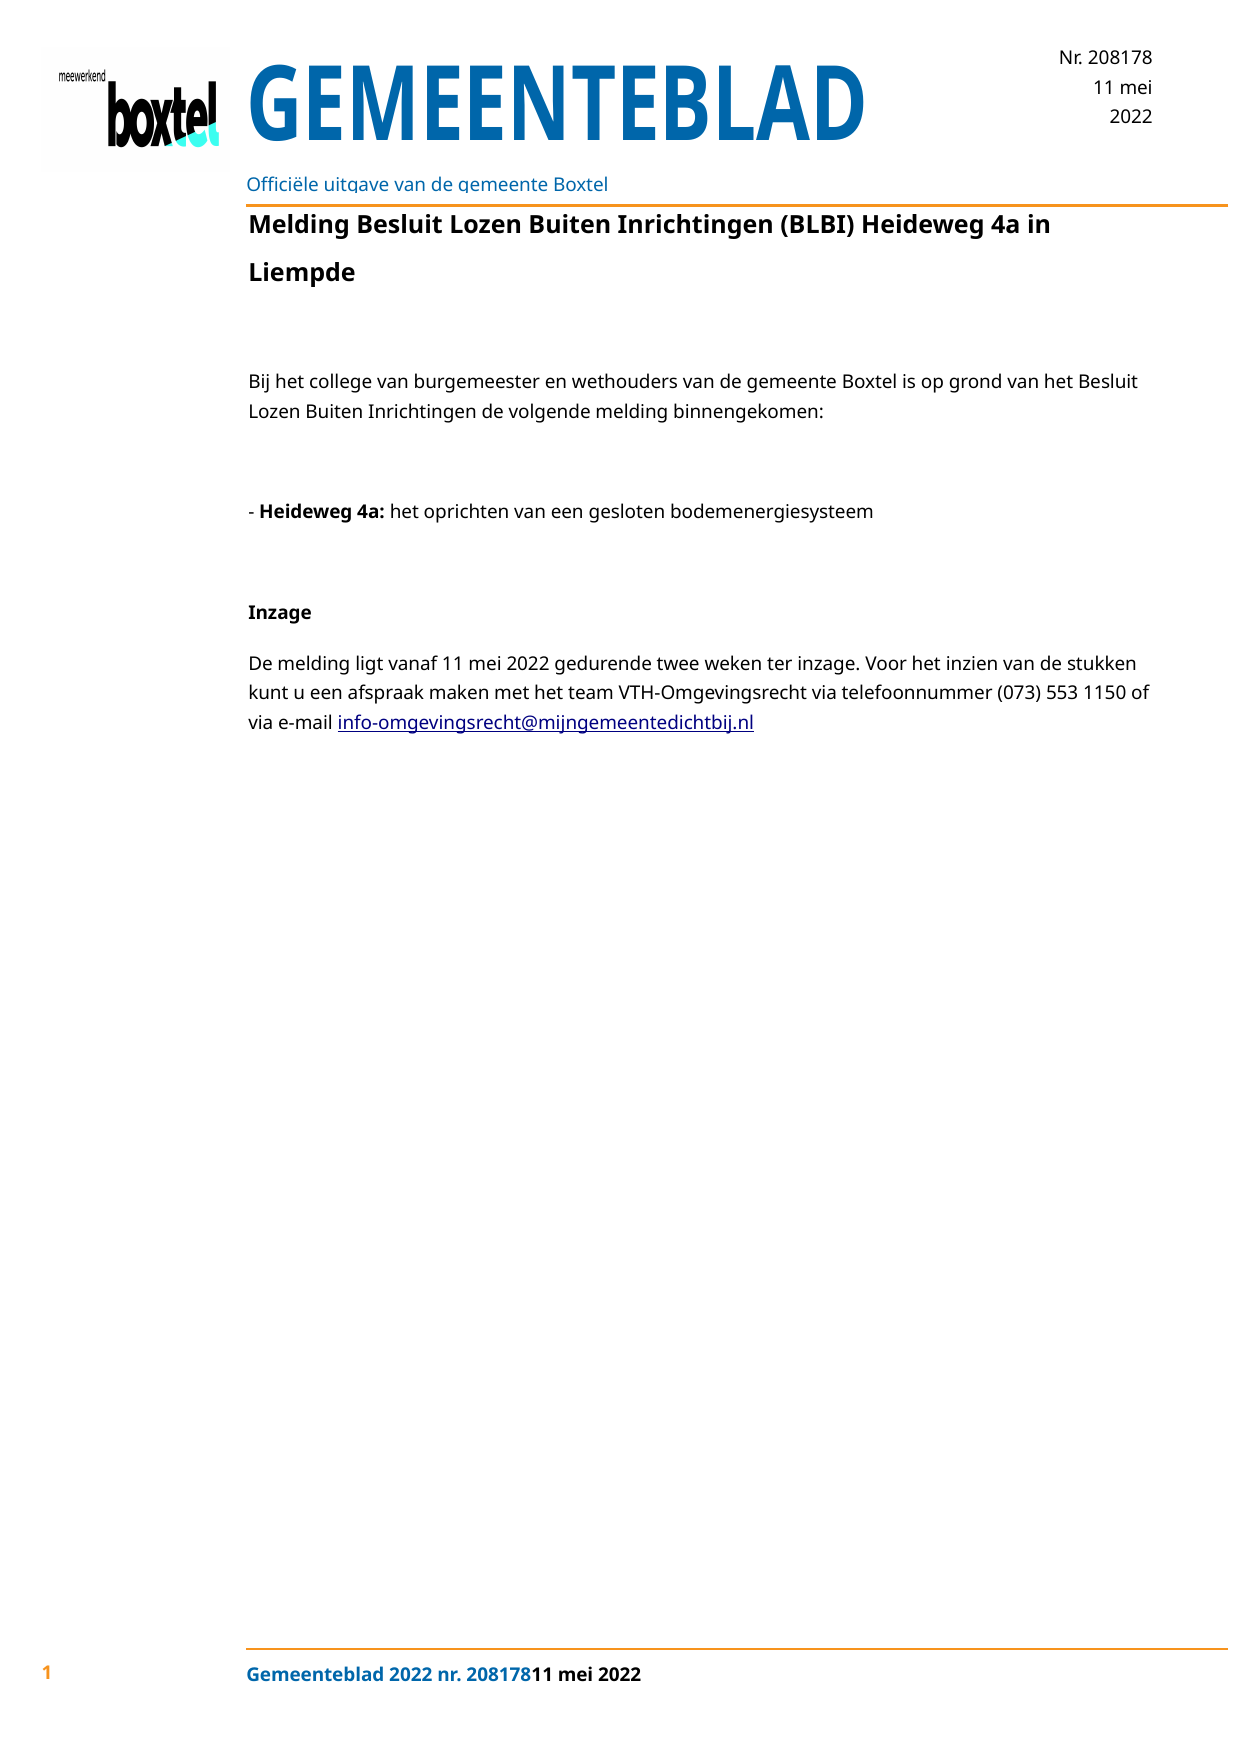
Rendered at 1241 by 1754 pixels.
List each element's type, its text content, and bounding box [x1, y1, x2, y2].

text De melding ligt vanaf 11 mei 2022 gedurende twee weken ter inzage. Voor het inzien van de stukken kunt u een afspraak maken met het team VTH-Omgevingsrecht via telefoonnummer (073) 553 1150 of via e-mail info-omgevingsrecht@mijngemeentedichtbij.nl [248, 650, 1152, 735]
text Melding Besluit Lozen Buiten Inrichtingen (BLBI) Heideweg 4a in Liempde [248, 207, 1152, 288]
text Inzage [248, 599, 1152, 625]
text - Heideweg 4a: het oprichten van een gesloten bodemenergiesysteem [248, 499, 1152, 524]
text Bij het college van burgemeester en wethouders van de gemeente Boxtel is op grond van het Besluit Lozen Buiten Inrichtingen de volgende melding binnengekomen: [248, 368, 1152, 424]
picture [41, 47, 231, 172]
